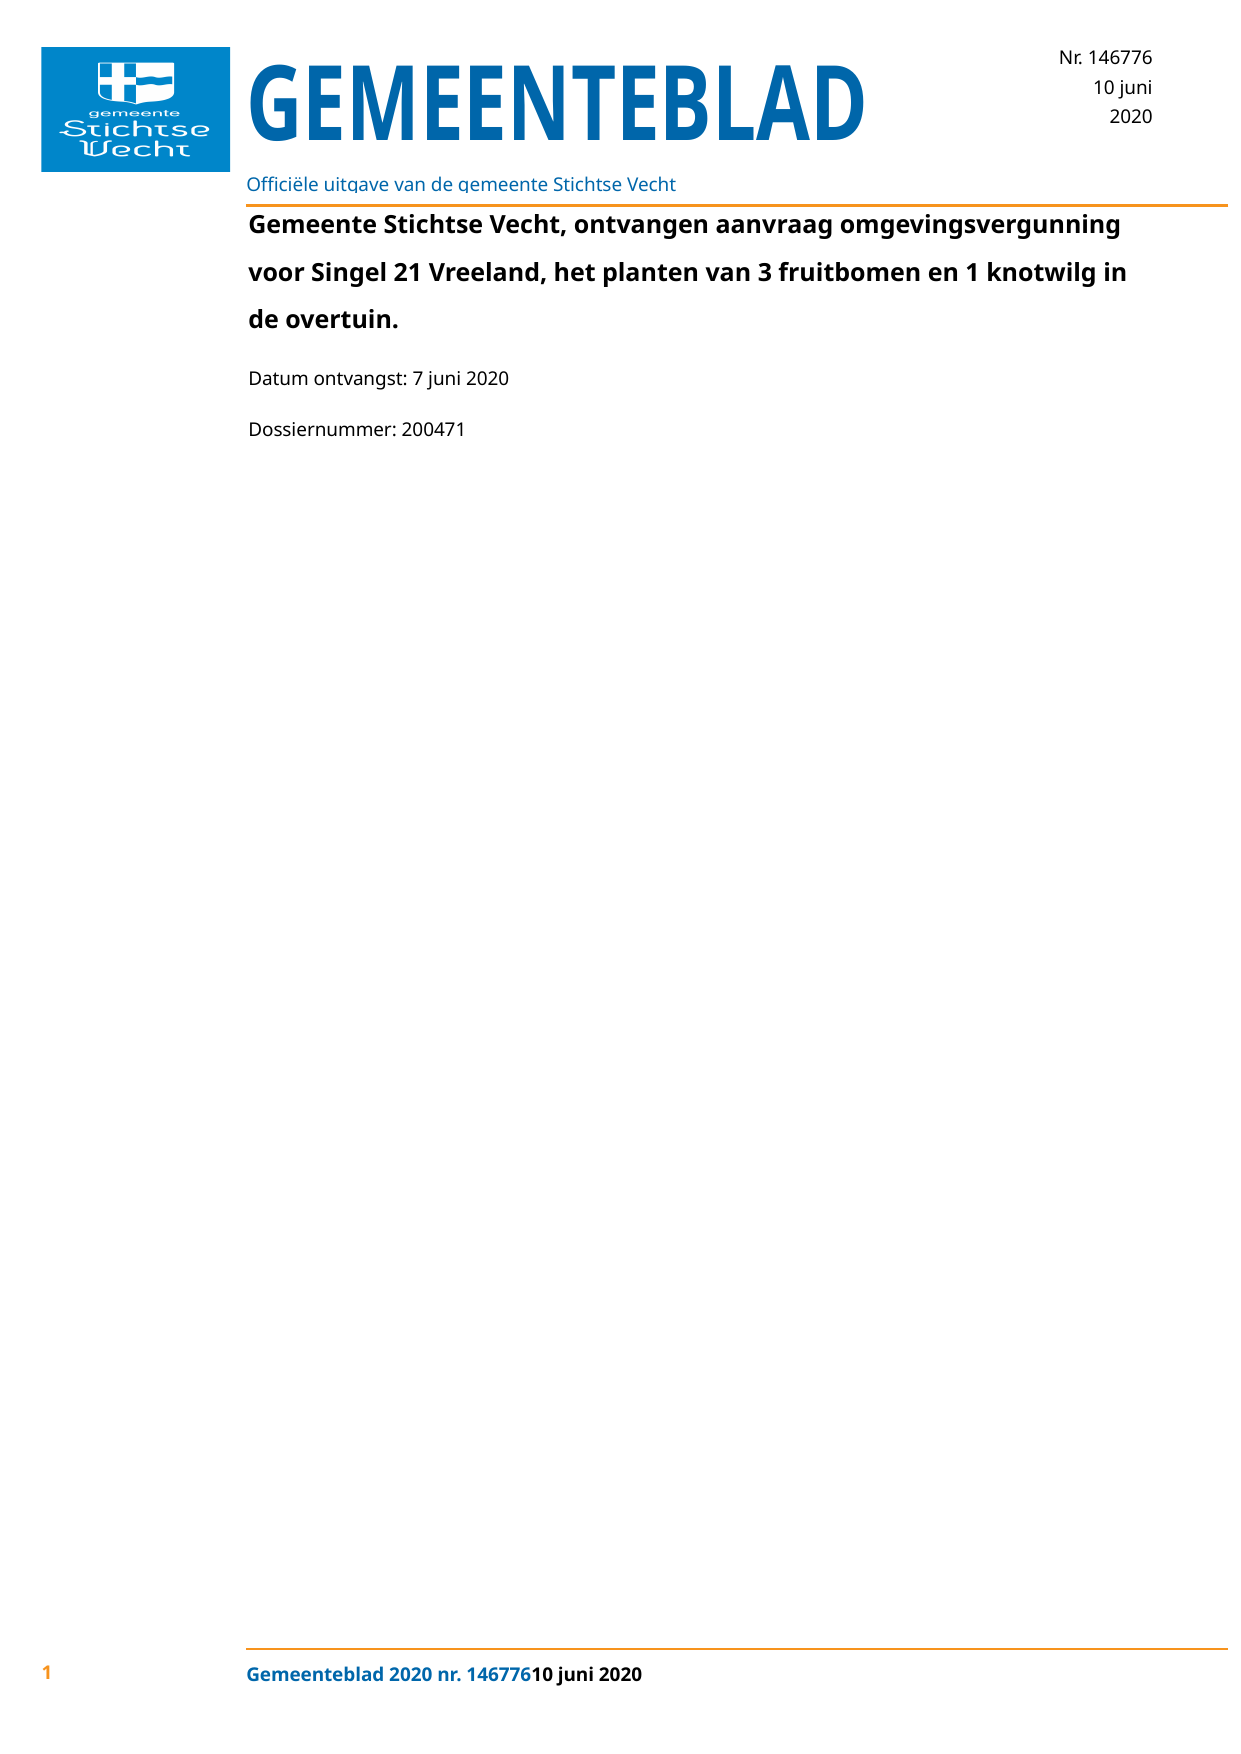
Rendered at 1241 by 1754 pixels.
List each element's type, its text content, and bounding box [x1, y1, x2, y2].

text Gemeente Stichtse Vecht, ontvangen aanvraag omgevingsvergunning voor Singel 21 Vreeland, het planten van 3 fruitbomen en 1 knotwilg in de overtuin. [248, 207, 1152, 336]
text Datum ontvangst: 7 juni 2020 [248, 366, 1152, 391]
picture [137, 63, 174, 103]
text Dossiernummer: 200471 [248, 416, 1152, 442]
picture [99, 63, 135, 101]
